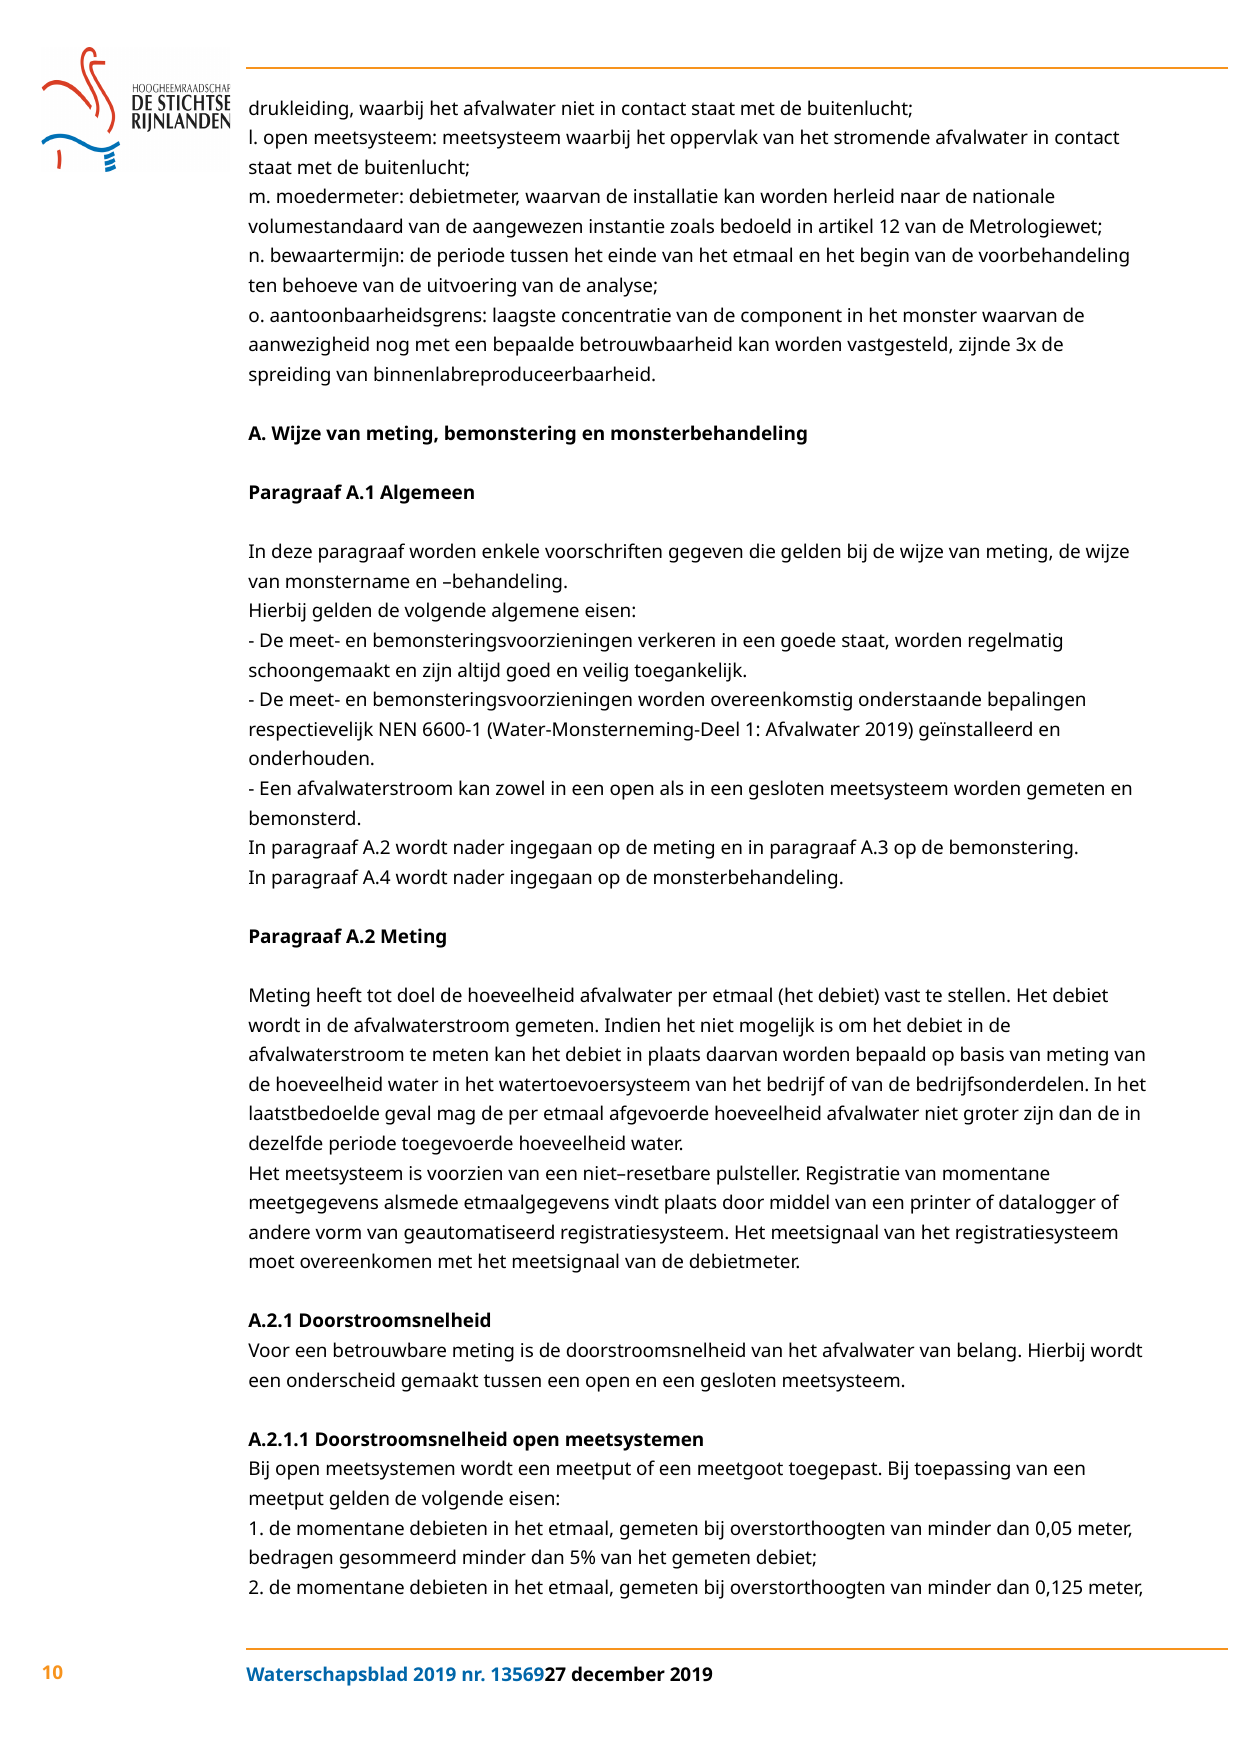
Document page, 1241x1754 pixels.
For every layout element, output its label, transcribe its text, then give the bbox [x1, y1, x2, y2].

text o. aantoonbaarheidsgrens: laagste concentratie van de component in het monster waarvan de aanwezigheid nog met een bepaalde betrouwbaarheid kan worden vastgesteld, zijnde 3x de spreiding van binnenlabreproduceerbaarheid. [248, 302, 1152, 387]
text m. moedermeter: debietmeter, waarvan de installatie kan worden herleid naar de nationale volumestandaard van de aangewezen instantie zoals bedoeld in artikel 12 van de Metrologiewet; [248, 183, 1152, 239]
text drukleiding, waarbij het afvalwater niet in contact staat met de buitenlucht; [248, 95, 1152, 121]
text In paragraaf A.2 wordt nader ingegaan op de meting en in paragraaf A.3 op de bemonstering. [248, 834, 1152, 860]
text Hierbij gelden de volgende algemene eisen: [248, 598, 1152, 623]
text 1. de momentane debieten in het etmaal, gemeten bij overstorthoogten van minder dan 0,05 meter, bedragen gesommeerd minder dan 5% van het gemeten debiet; [248, 1515, 1152, 1570]
text 2. de momentane debieten in het etmaal, gemeten bij overstorthoogten van minder dan 0,125 meter, [248, 1574, 1152, 1600]
text Voor een betrouwbare meting is de doorstroomsnelheid van het afvalwater van belang. Hierbij wordt een onderscheid gemaakt tussen een open en een gesloten meetsysteem. [248, 1337, 1152, 1393]
text l. open meetsysteem: meetsysteem waarbij het oppervlak van het stromende afvalwater in contact staat met de buitenlucht; [248, 124, 1152, 180]
text - Een afvalwaterstroom kan zowel in een open als in een gesloten meetsysteem worden gemeten en bemonsterd. [248, 775, 1152, 831]
text A.2.1 Doorstroomsnelheid [248, 1308, 1152, 1333]
text In paragraaf A.4 wordt nader ingegaan op de monsterbehandeling. [248, 864, 1152, 890]
text A. Wijze van meting, bemonstering en monsterbehandeling [248, 420, 1152, 446]
picture [41, 47, 231, 172]
text Bij open meetsystemen wordt een meetput of een meetgoot toegepast. Bij toepassing van een meetput gelden de volgende eisen: [248, 1456, 1152, 1511]
text In deze paragraaf worden enkele voorschriften gegeven die gelden bij de wijze van meting, de wijze van monstername en –behandeling. [248, 538, 1152, 594]
text - De meet- en bemonsteringsvoorzieningen worden overeenkomstig onderstaande bepalingen respectievelijk NEN 6600-1 (Water-Monsterneming-Deel 1: Afvalwater 2019) geïnstalleerd en onderhouden. [248, 686, 1152, 771]
text Meting heeft tot doel de hoeveelheid afvalwater per etmaal (het debiet) vast te stellen. Het debiet wordt in de afvalwaterstroom gemeten. Indien het niet mogelijk is om het debiet in de afvalwaterstroom te meten kan het debiet in plaats daarvan worden bepaald op basis van meting van de hoeveelheid water in het watertoevoersysteem van het bedrijf of van de bedrijfsonderdelen. In het laatstbedoelde geval mag de per etmaal afgevoerde hoeveelheid afvalwater niet groter zijn dan de in dezelfde periode toegevoerde hoeveelheid water. [248, 982, 1152, 1156]
text n. bewaartermijn: de periode tussen het einde van het etmaal en het begin van de voorbehandeling ten behoeve van de uitvoering van de analyse; [248, 243, 1152, 298]
text Paragraaf A.2 Meting [248, 923, 1152, 949]
text A.2.1.1 Doorstroomsnelheid open meetsystemen [248, 1426, 1152, 1452]
text Het meetsysteem is voorzien van een niet–resetbare pulsteller. Registratie van momentane meetgegevens alsmede etmaalgegevens vindt plaats door middel van een printer of datalogger of andere vorm van geautomatiseerd registratiesysteem. Het meetsignaal van het registratiesysteem moet overeenkomen met het meetsignaal van de debietmeter. [248, 1160, 1152, 1274]
text Paragraaf A.1 Algemeen [248, 479, 1152, 505]
text - De meet- en bemonsteringsvoorzieningen verkeren in een goede staat, worden regelmatig schoongemaakt en zijn altijd goed en veilig toegankelijk. [248, 627, 1152, 683]
